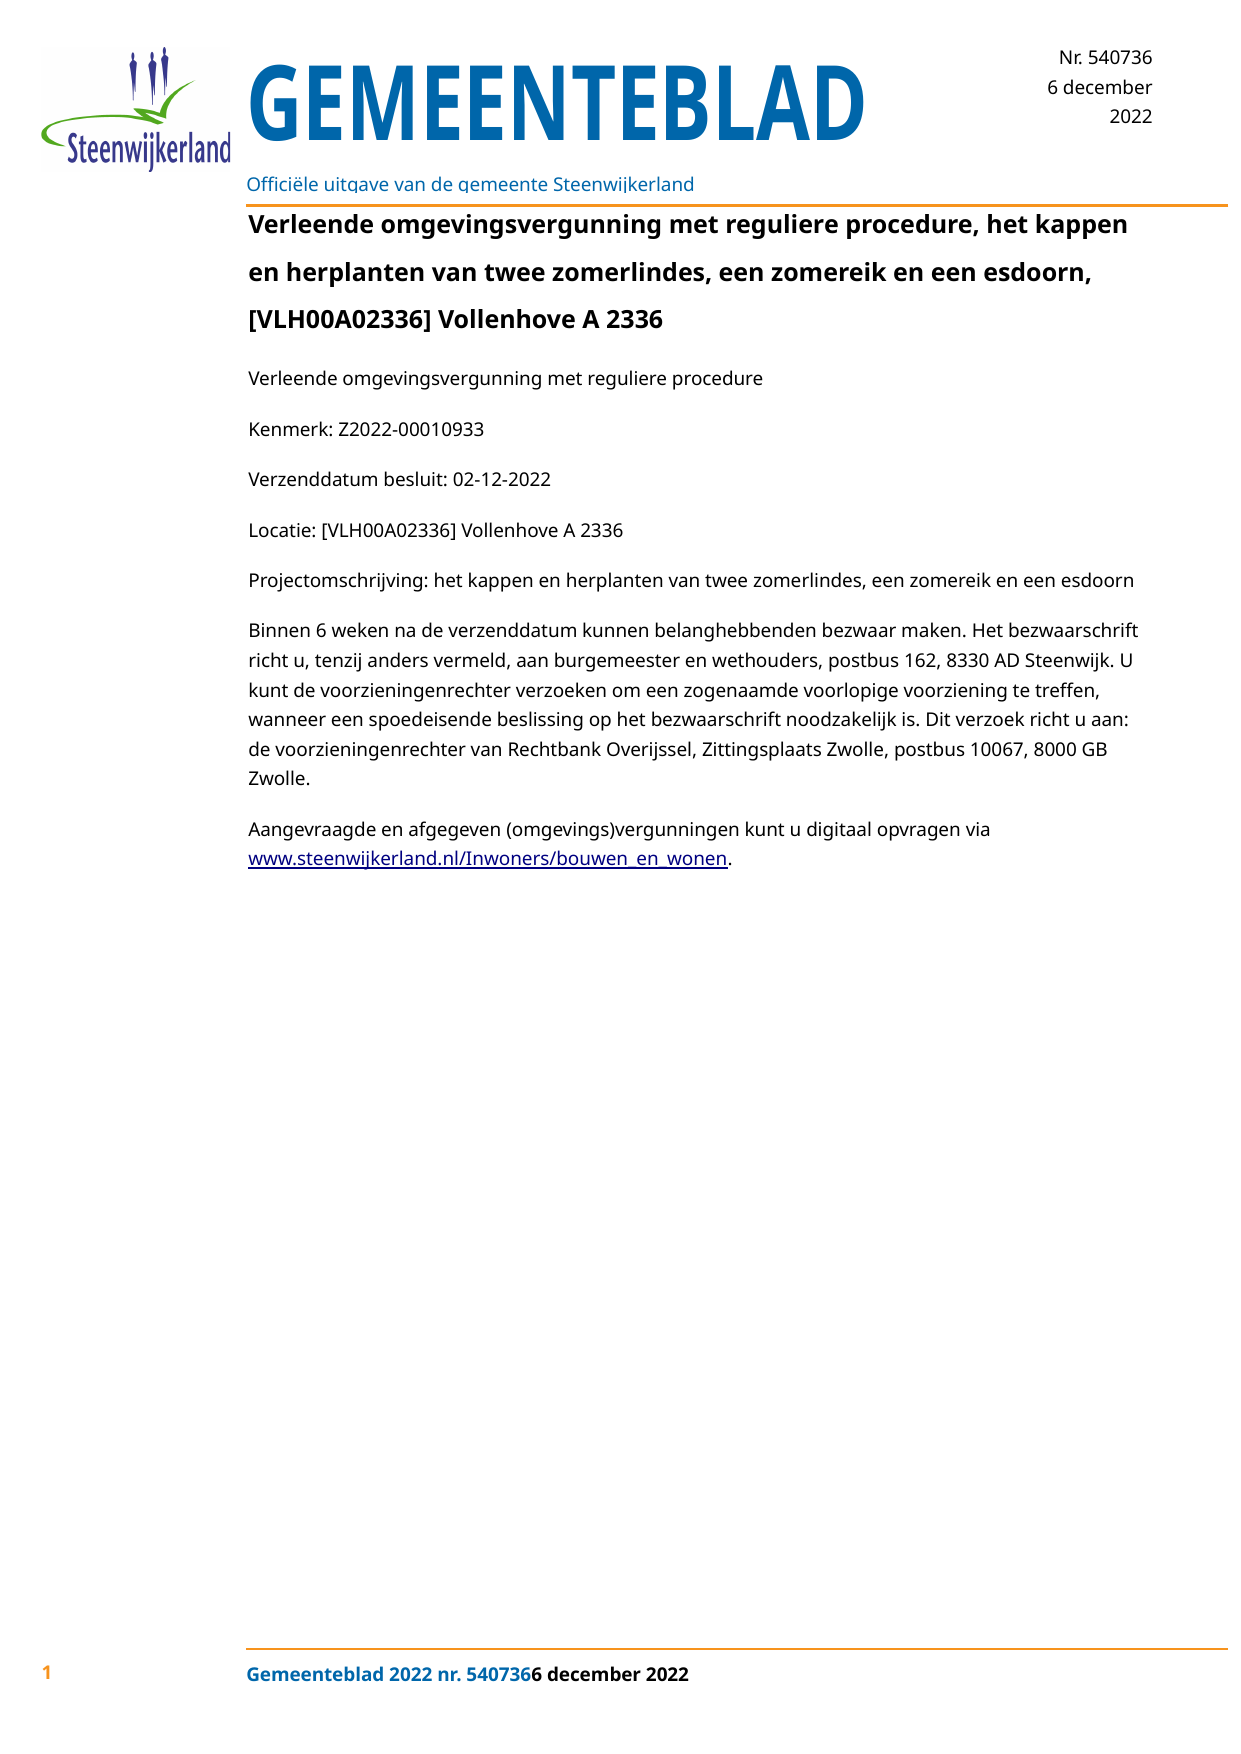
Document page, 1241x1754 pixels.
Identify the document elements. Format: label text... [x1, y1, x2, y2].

text Verzenddatum besluit: 02-12-2022 [248, 466, 1152, 492]
text Locatie: [VLH00A02336] Vollenhove A 2336 [248, 517, 1152, 542]
text Aangevraagde en afgegeven (omgevings)vergunningen kunt u digitaal opvragen via www.steenwijkerland.nl/Inwoners/bouwen_en_wonen. [248, 816, 1152, 871]
text Binnen 6 weken na de verzenddatum kunnen belanghebbenden bezwaar maken. Het bezwaarschrift richt u, tenzij anders vermeld, aan burgemeester en wethouders, postbus 162, 8330 AD Steenwijk. U kunt de voorzieningenrechter verzoeken om een zogenaamde voorlopige voorziening te treffen, wanneer een spoedeisende beslissing op het bezwaarschrift noodzakelijk is. Dit verzoek richt u aan: de voorzieningenrechter van Rechtbank Overijssel, Zittingsplaats Zwolle, postbus 10067, 8000 GB Zwolle. [248, 618, 1152, 791]
text Verleende omgevingsvergunning met reguliere procedure, het kappen en herplanten van twee zomerlindes, een zomereik en een esdoorn, [VLH00A02336] Vollenhove A 2336 [248, 207, 1152, 336]
picture [41, 47, 231, 172]
text Kenmerk: Z2022-00010933 [248, 416, 1152, 442]
text Verleende omgevingsvergunning met reguliere procedure [248, 366, 1152, 391]
text Projectomschrijving: het kappen en herplanten van twee zomerlindes, een zomereik en een esdoorn [248, 567, 1152, 593]
